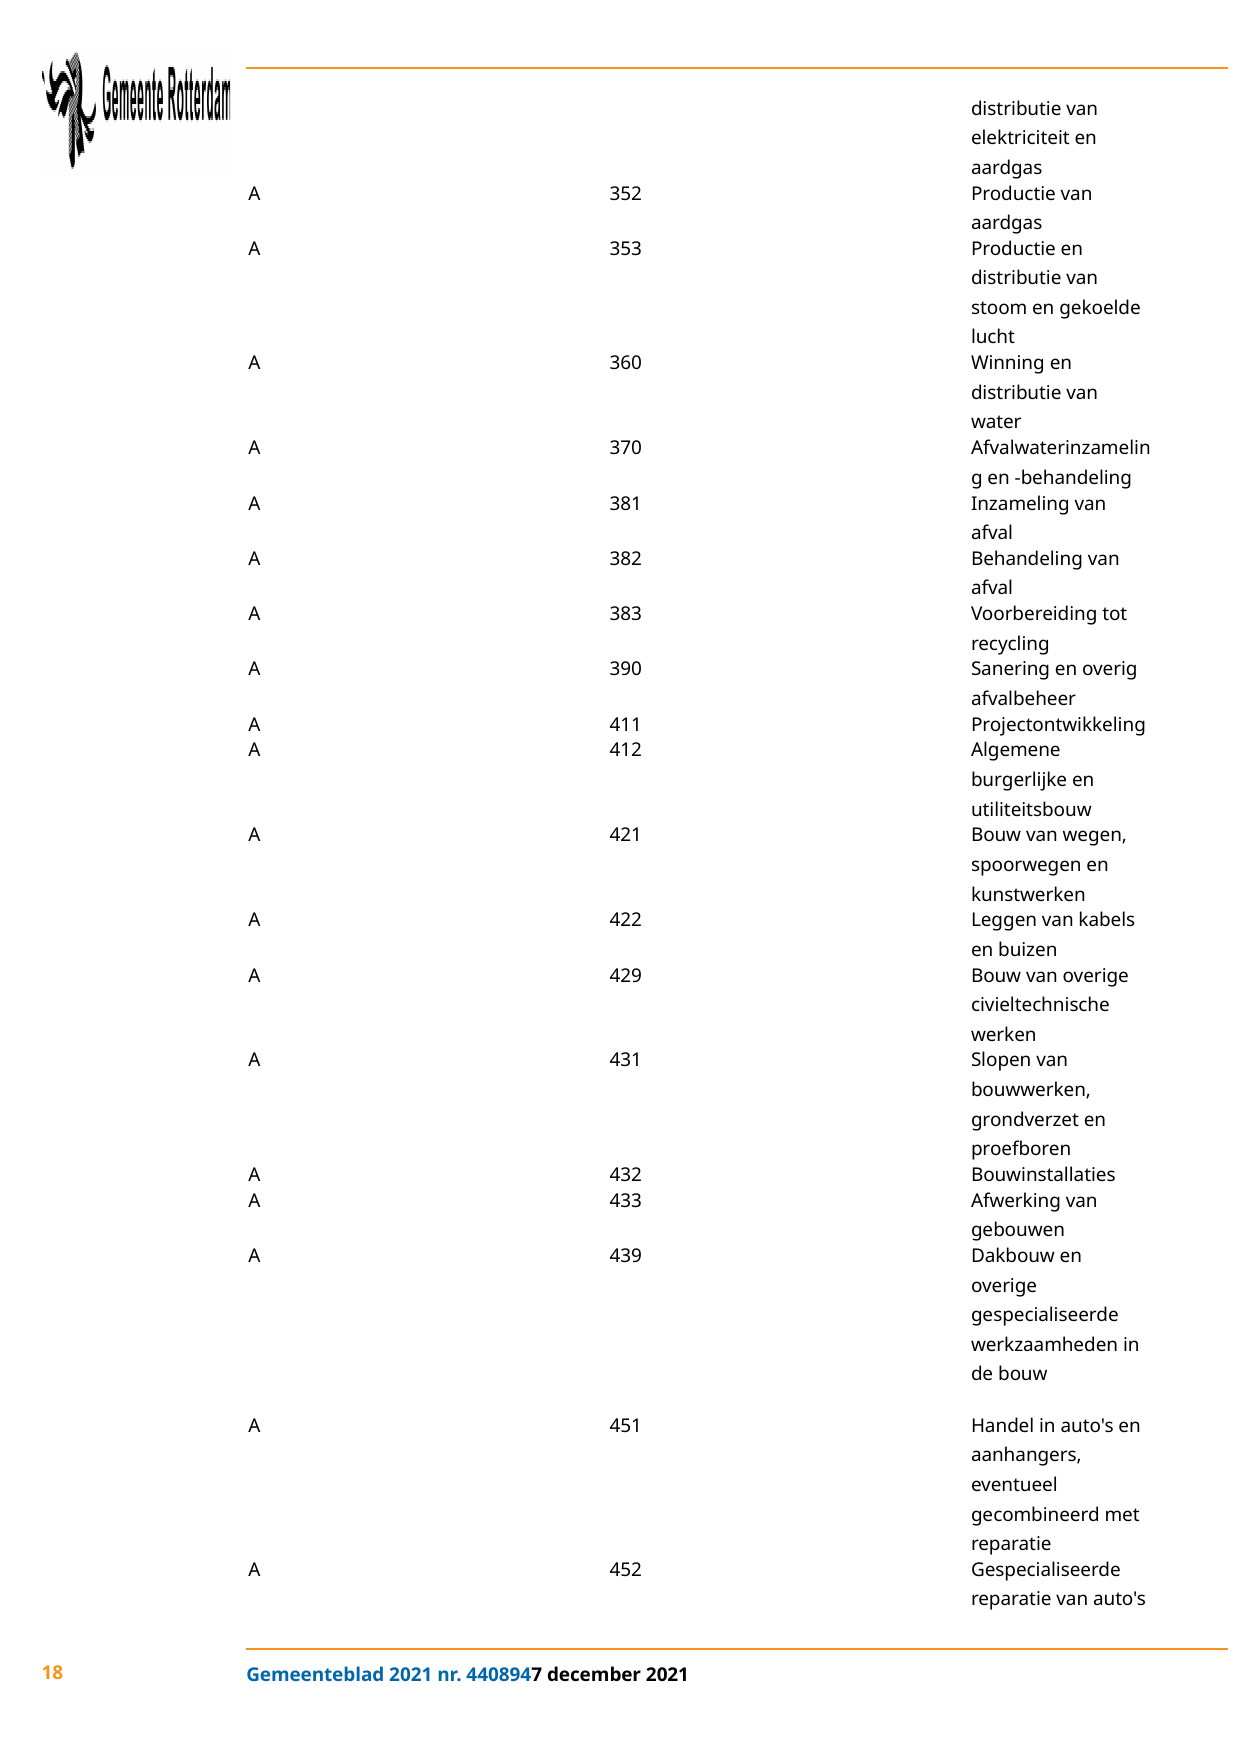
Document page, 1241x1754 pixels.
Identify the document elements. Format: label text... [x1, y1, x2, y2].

table_cell Projectontwikkeling [971, 711, 1152, 737]
table_cell 429 [609, 962, 971, 1047]
table_cell [248, 95, 609, 180]
table_cell 383 [609, 600, 971, 656]
table_cell A [248, 545, 609, 600]
table_cell 422 [609, 906, 971, 962]
table_cell Dakbouw en overige gespecialiseerde werkzaamheden in de bouw [971, 1242, 1152, 1386]
table_cell A [248, 1556, 609, 1611]
table_cell 411 [609, 711, 971, 737]
table_cell 370 [609, 434, 971, 490]
table_cell A [248, 235, 609, 349]
table_cell 421 [609, 822, 971, 906]
table_cell A [248, 1187, 609, 1242]
table_cell A [248, 656, 609, 711]
table_cell 439 [609, 1242, 971, 1386]
table_cell Leggen van kabels en buizen [971, 906, 1152, 962]
table_cell 432 [609, 1161, 971, 1187]
table_cell [971, 1386, 1152, 1412]
table_cell Slopen van bouwwerken, grondverzet en proefboren [971, 1047, 1152, 1161]
table_cell [609, 1386, 971, 1412]
table_cell 433 [609, 1187, 971, 1242]
table_cell A [248, 711, 609, 737]
table_cell A [248, 1047, 609, 1161]
table_cell Bouw van wegen, spoorwegen en kunstwerken [971, 822, 1152, 906]
table_cell Voorbereiding tot recycling [971, 600, 1152, 656]
table_cell A [248, 1412, 609, 1556]
table_cell Afvalwaterinzameling en -behandeling [971, 434, 1152, 490]
table_cell Algemene burgerlijke en utiliteitsbouw [971, 737, 1152, 822]
table_cell distributie van elektriciteit en aardgas [971, 95, 1152, 180]
table_cell 382 [609, 545, 971, 600]
table_cell A [248, 1242, 609, 1386]
table_cell Bouw van overige civieltechnische werken [971, 962, 1152, 1047]
table_cell 451 [609, 1412, 971, 1556]
table_cell Inzameling van afval [971, 490, 1152, 545]
table_cell 412 [609, 737, 971, 822]
table_cell A [248, 180, 609, 235]
table_cell Afwerking van gebouwen [971, 1187, 1152, 1242]
table_cell A [248, 737, 609, 822]
table_cell A [248, 822, 609, 906]
table_cell A [248, 350, 609, 434]
table_cell Handel in auto's en aanhangers, eventueel gecombineerd met reparatie [971, 1412, 1152, 1556]
table_cell Sanering en overig afvalbeheer [971, 656, 1152, 711]
table_cell Bouwinstallaties [971, 1161, 1152, 1187]
table_cell A [248, 490, 609, 545]
table_cell [609, 95, 971, 180]
table_cell A [248, 434, 609, 490]
table_cell 390 [609, 656, 971, 711]
table_cell A [248, 962, 609, 1047]
table_cell Gespecialiseerde reparatie van auto's [971, 1556, 1152, 1611]
table_cell Winning en distributie van water [971, 350, 1152, 434]
table_cell Productie en distributie van stoom en gekoelde lucht [971, 235, 1152, 349]
table_cell Behandeling van afval [971, 545, 1152, 600]
table_cell Productie van aardgas [971, 180, 1152, 235]
table_cell 452 [609, 1556, 971, 1611]
table_cell [248, 1386, 609, 1412]
table_cell 360 [609, 350, 971, 434]
table_cell 352 [609, 180, 971, 235]
table_cell 353 [609, 235, 971, 349]
table_cell 431 [609, 1047, 971, 1161]
table_cell A [248, 600, 609, 656]
picture [41, 47, 231, 172]
table_cell A [248, 906, 609, 962]
table_cell A [248, 1161, 609, 1187]
table_cell 381 [609, 490, 971, 545]
